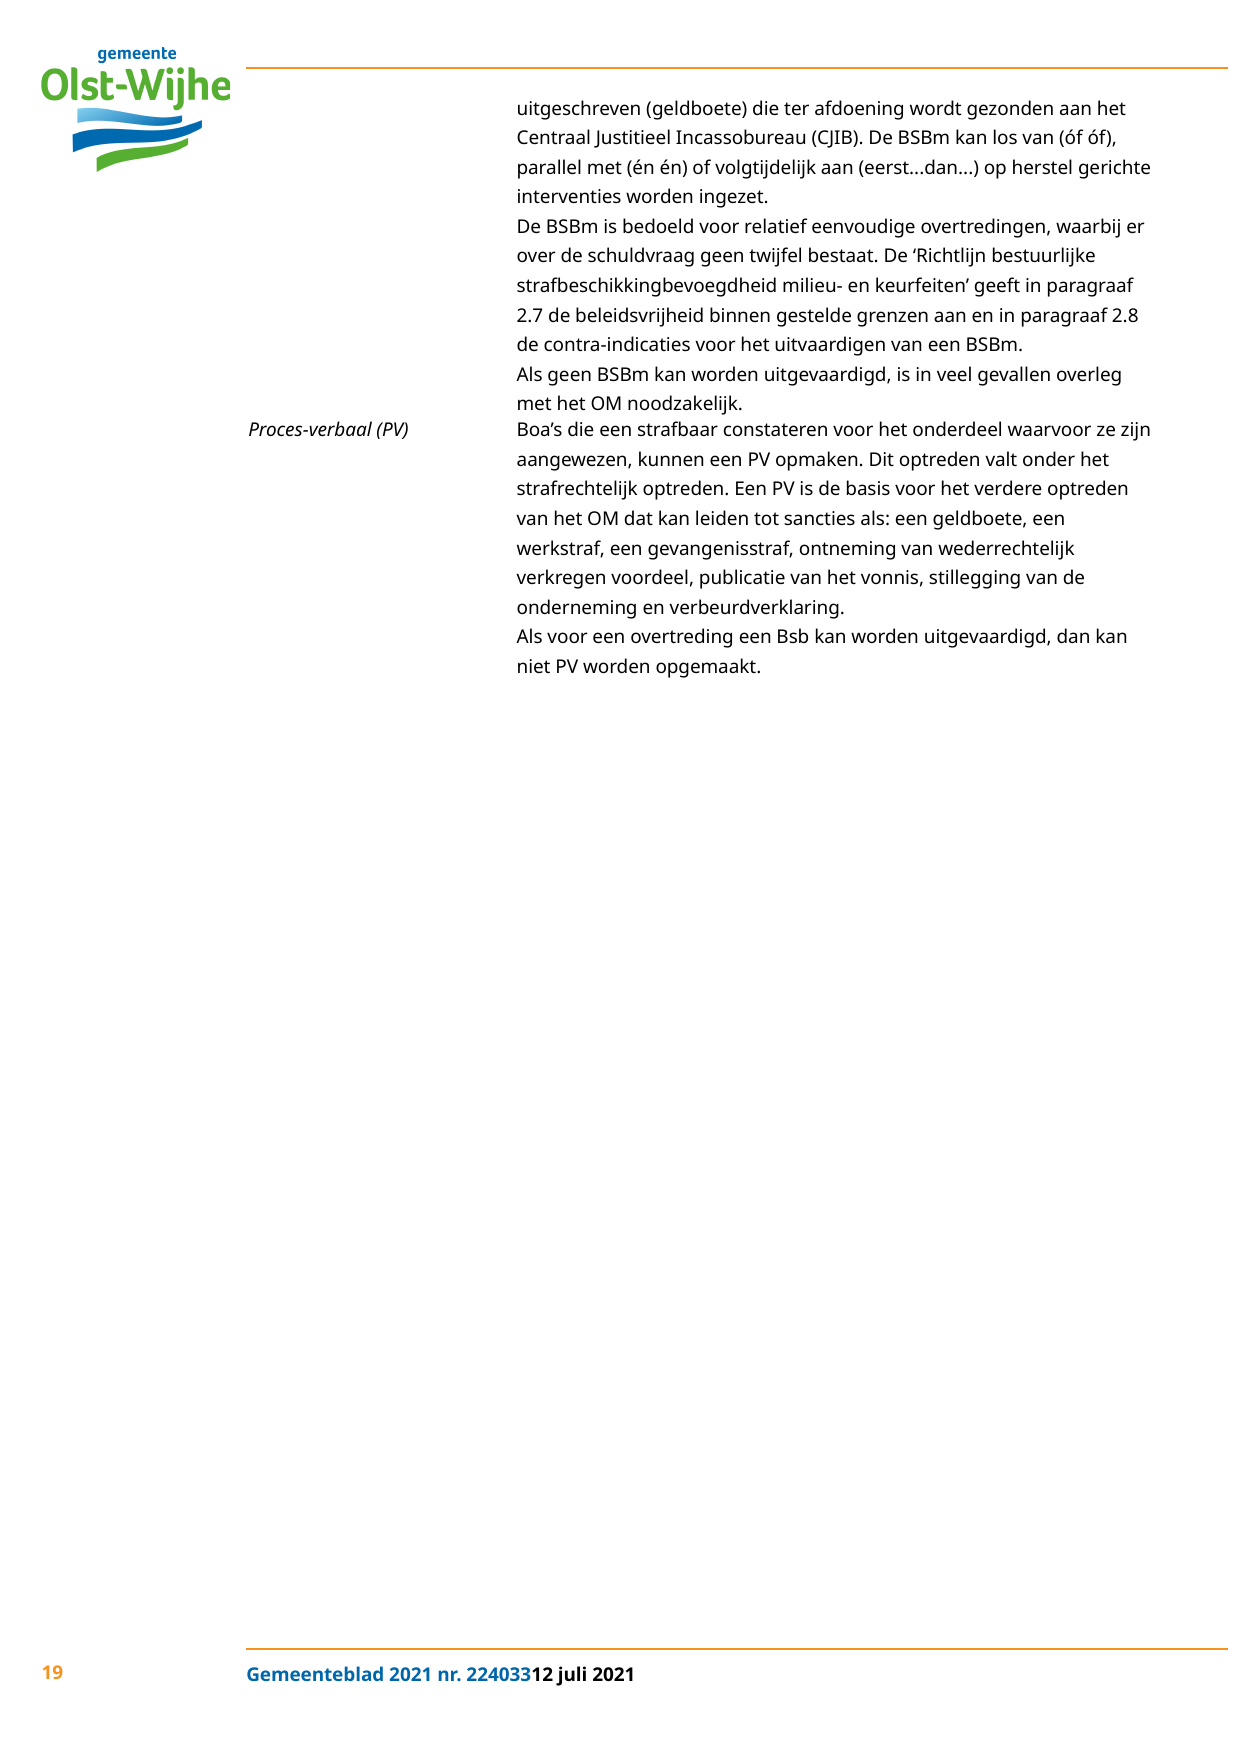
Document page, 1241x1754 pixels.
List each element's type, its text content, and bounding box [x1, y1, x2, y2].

table_cell Boa’s die een strafbaar constateren voor het onderdeel waarvoor ze zijn aangewezen, kunnen een PV opmaken. Dit optreden valt onder het strafrechtelijk optreden. Een PV is de basis voor het verdere optreden van het OM dat kan leiden tot sancties als: een geldboete, een werkstraf, een gevangenisstraf, ontneming van wederrechtelijk verkregen voordeel, publicatie van het vonnis, stillegging van de onderneming en verbeurdverklaring. Als voor een overtreding een Bsb kan worden uitgevaardigd, dan kan niet PV worden opgemaakt. [516, 416, 1152, 679]
table_cell uitgeschreven (geldboete) die ter afdoening wordt gezonden aan het Centraal Justitieel Incassobureau (CJIB). De BSBm kan los van (óf óf), parallel met (én én) of volgtijdelijk aan (eerst...dan...) op herstel gerichte interventies worden ingezet. De BSBm is bedoeld voor relatief eenvoudige overtredingen, waarbij er over de schuldvraag geen twijfel bestaat. De ‘Richtlijn bestuurlijke strafbeschikkingbevoegdheid milieu- en keurfeiten’ geeft in paragraaf 2.7 de beleidsvrijheid binnen gestelde grenzen aan en in paragraaf 2.8 de contra-indicaties voor het uitvaardigen van een BSBm. Als geen BSBm kan worden uitgevaardigd, is in veel gevallen overleg met het OM noodzakelijk. [516, 95, 1152, 416]
picture [41, 47, 231, 172]
table_cell [248, 95, 516, 416]
table_cell Proces-verbaal (PV) [248, 416, 516, 679]
